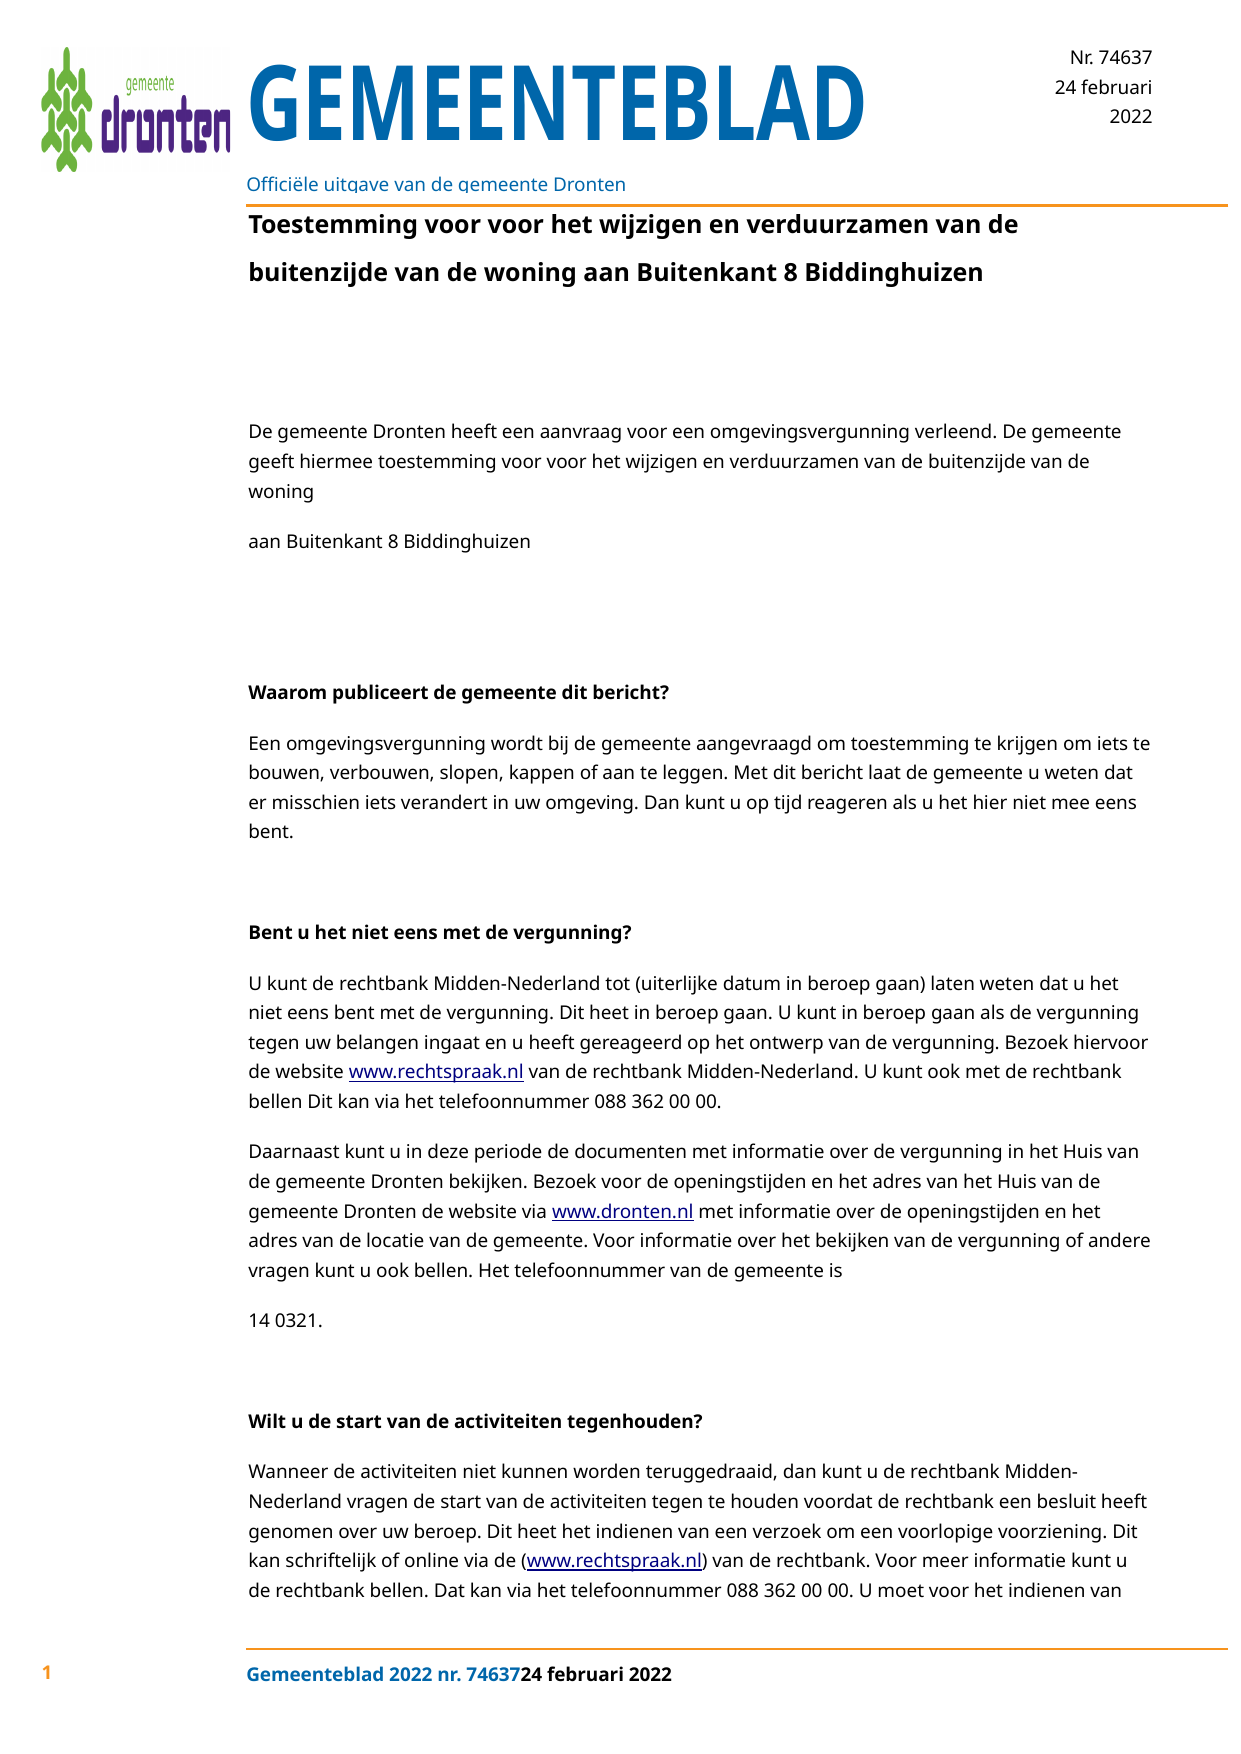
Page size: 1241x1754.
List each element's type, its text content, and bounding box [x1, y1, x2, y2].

text Daarnaast kunt u in deze periode de documenten met informatie over de vergunning in het Huis van de gemeente Dronten bekijken. Bezoek voor de openingstijden en het adres van het Huis van de gemeente Dronten de website via www.dronten.nl met informatie over de openingstijden en het adres van de locatie van de gemeente. Voor informatie over het bekijken van de vergunning of andere vragen kunt u ook bellen. Het telefoonnummer van de gemeente is [248, 1139, 1152, 1283]
text aan Buitenkant 8 Biddinghuizen [248, 528, 1152, 554]
picture [41, 47, 231, 172]
text Bent u het niet eens met de vergunning? [248, 919, 1152, 945]
text Toestemming voor voor het wijzigen en verduurzamen van de buitenzijde van de woning aan Buitenkant 8 Biddinghuizen [248, 207, 1152, 288]
text U kunt de rechtbank Midden-Nederland tot (uiterlijke datum in beroep gaan) laten weten dat u het niet eens bent met de vergunning. Dit heet in beroep gaan. U kunt in beroep gaan als de vergunning tegen uw belangen ingaat en u heeft gereageerd op het ontwerp van de vergunning. Bezoek hiervoor de website www.rechtspraak.nl van de rechtbank Midden-Nederland. U kunt ook met de rechtbank bellen Dit kan via het telefoonnummer 088 362 00 00. [248, 970, 1152, 1114]
text Een omgevingsvergunning wordt bij de gemeente aangevraagd om toestemming te krijgen om iets te bouwen, verbouwen, slopen, kappen of aan te leggen. Met dit bericht laat de gemeente u weten dat er misschien iets verandert in uw omgeving. Dan kunt u op tijd reageren als u het hier niet mee eens bent. [248, 730, 1152, 844]
text 14 0321. [248, 1307, 1152, 1333]
text Waarom publiceert de gemeente dit bericht? [248, 679, 1152, 705]
text Wanneer de activiteiten niet kunnen worden teruggedraaid, dan kunt u de rechtbank Midden-Nederland vragen de start van de activiteiten tegen te houden voordat de rechtbank een besluit heeft genomen over uw beroep. Dit heet het indienen van een verzoek om een voorlopige voorziening. Dit kan schriftelijk of online via de (www.rechtspraak.nl) van de rechtbank. Voor meer informatie kunt u de rechtbank bellen. Dat kan via het telefoonnummer 088 362 00 00. U moet voor het indienen van [248, 1459, 1152, 1603]
text De gemeente Dronten heeft een aanvraag voor een omgevingsvergunning verleend. De gemeente geeft hiermee toestemming voor voor het wijzigen en verduurzamen van de buitenzijde van de woning [248, 419, 1152, 504]
text Wilt u de start van de activiteiten tegenhouden? [248, 1408, 1152, 1434]
